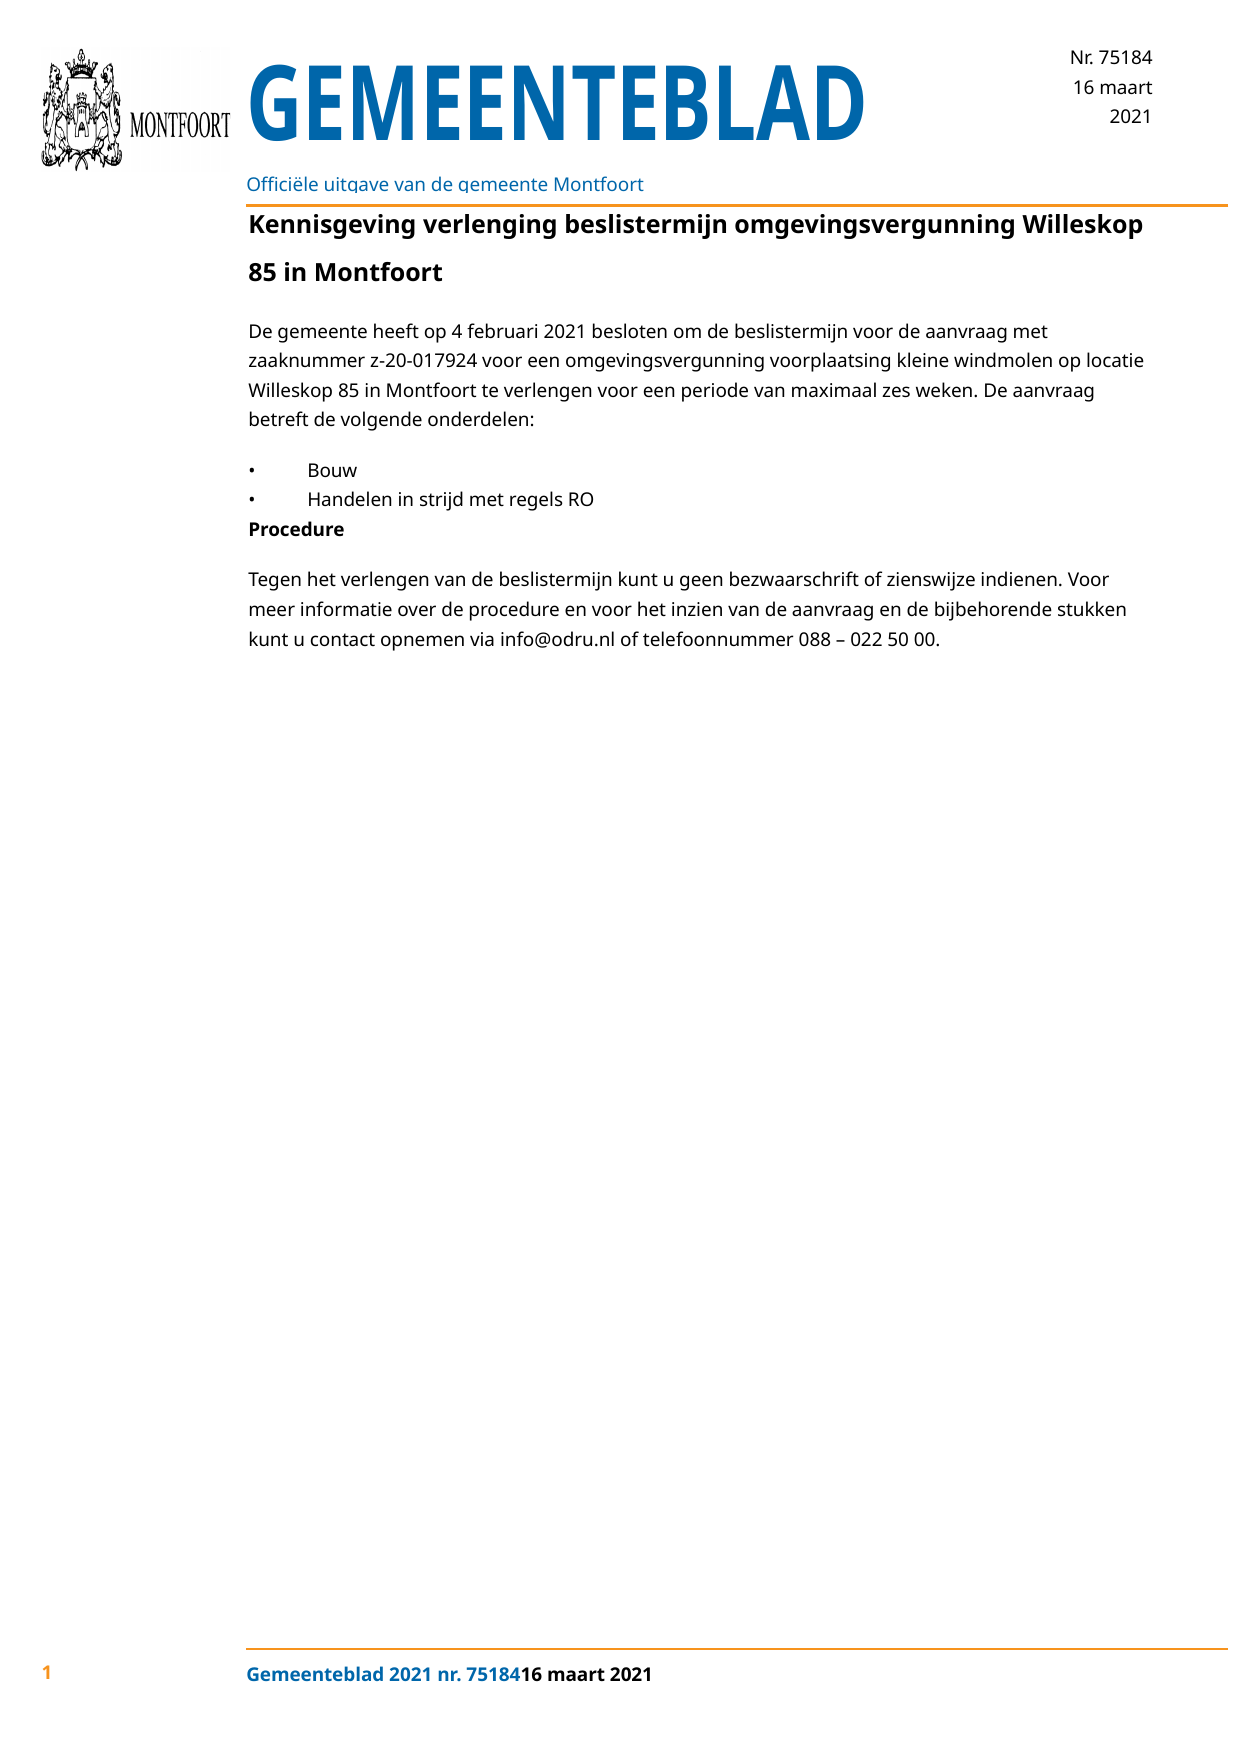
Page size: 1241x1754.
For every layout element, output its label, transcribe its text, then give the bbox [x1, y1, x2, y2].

list Handelen in strijd met regels RO [248, 487, 1152, 512]
text De gemeente heeft op 4 februari 2021 besloten om de beslistermijn voor de aanvraag met zaaknummer z-20-017924 voor een omgevingsvergunning voorplaatsing kleine windmolen op locatie Willeskop 85 in Montfoort te verlengen voor een periode van maximaal zes weken. De aanvraag betreft de volgende onderdelen: [248, 318, 1152, 432]
text Tegen het verlengen van de beslistermijn kunt u geen bezwaarschrift of zienswijze indienen. Voor meer informatie over de procedure en voor het inzien van de aanvraag en de bijbehorende stukken kunt u contact opnemen via info@odru.nl of telefoonnummer 088 – 022 50 00. [248, 567, 1152, 652]
text Procedure [248, 516, 1152, 542]
list Bouw [248, 457, 1152, 483]
picture [41, 47, 231, 172]
text Kennisgeving verlenging beslistermijn omgevingsvergunning Willeskop 85 in Montfoort [248, 207, 1152, 288]
